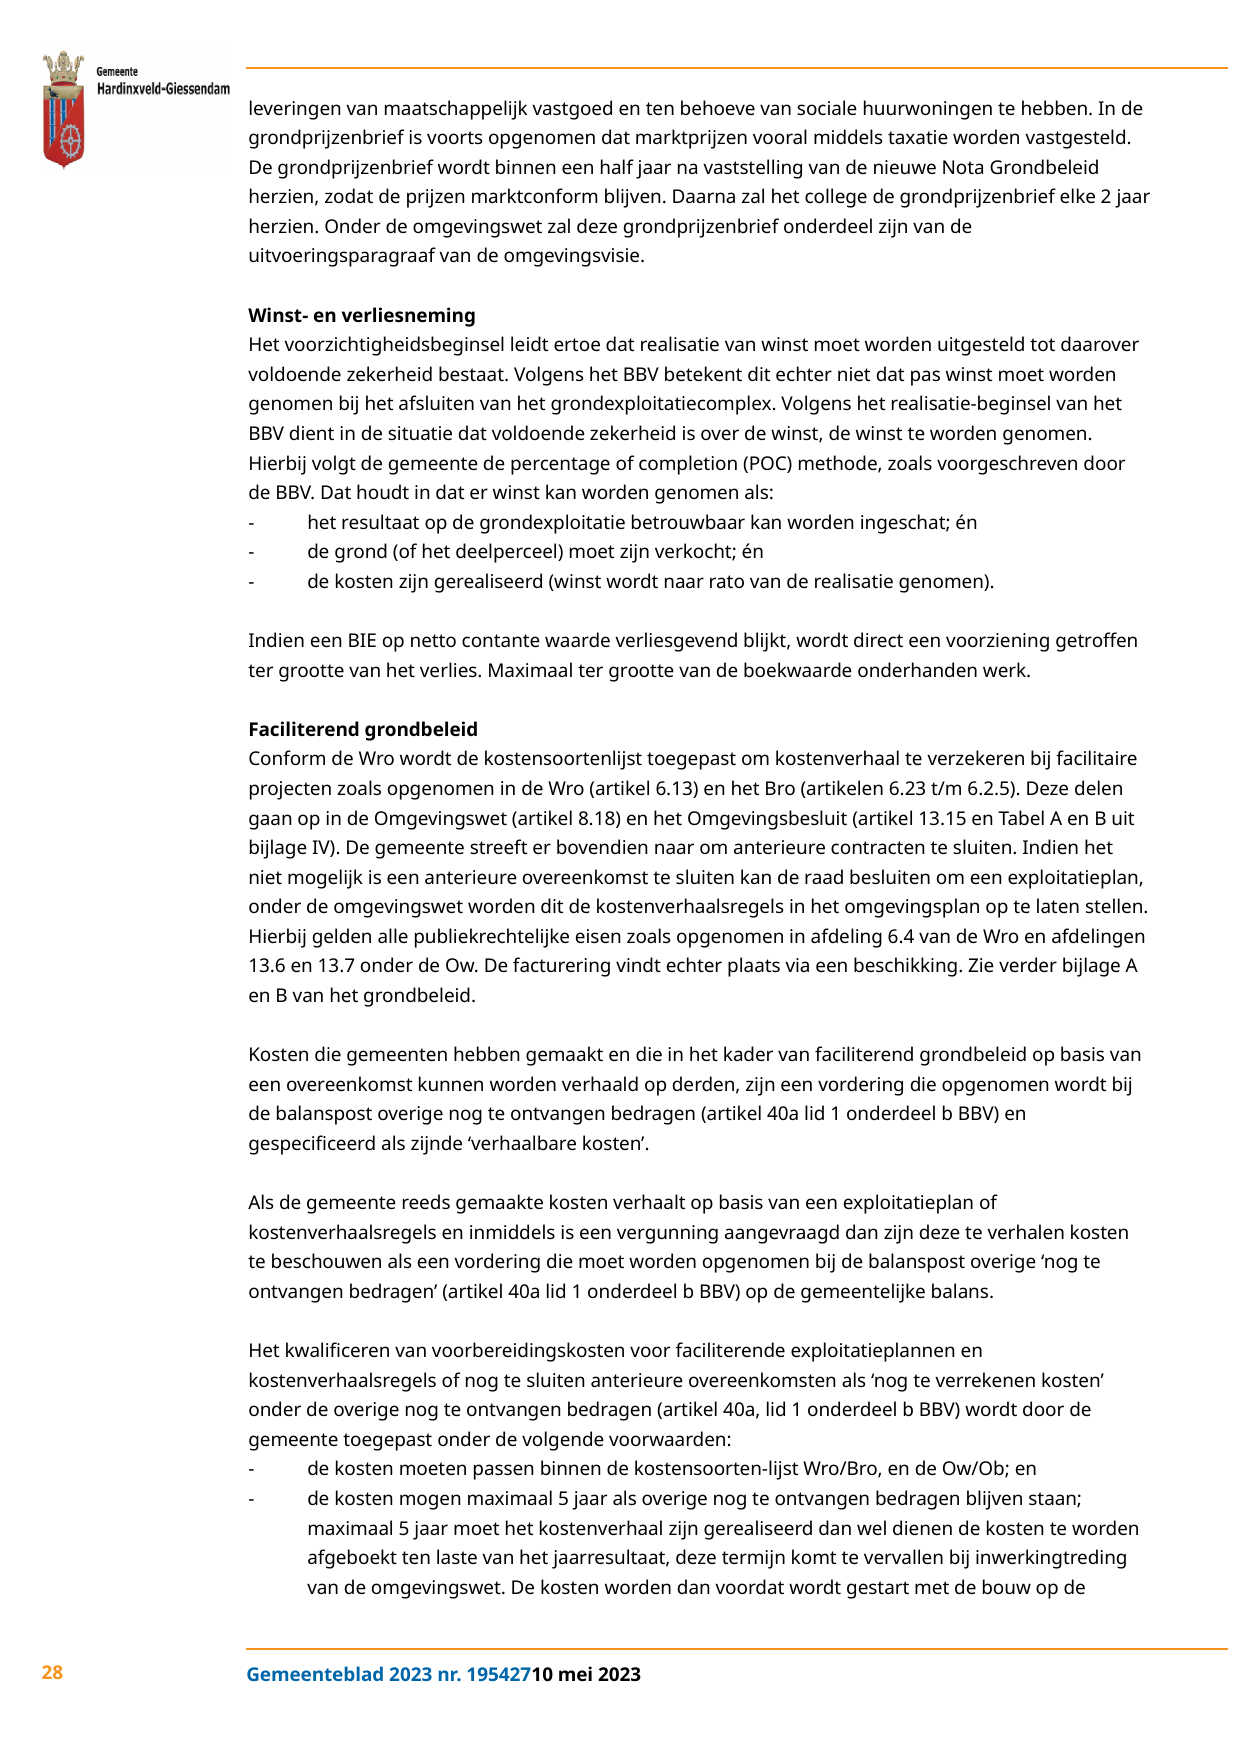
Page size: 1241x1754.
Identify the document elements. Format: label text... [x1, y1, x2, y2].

list de kosten moeten passen binnen de kostensoorten-lijst Wro/Bro, en de Ow/Ob; en [248, 1456, 1152, 1481]
text Faciliterend grondbeleid [248, 716, 1152, 742]
text Conform de Wro wordt de kostensoortenlijst toegepast om kostenverhaal te verzekeren bij facilitaire projecten zoals opgenomen in de Wro (artikel 6.13) en het Bro (artikelen 6.23 t/m 6.2.5). Deze delen gaan op in de Omgevingswet (artikel 8.18) en het Omgevingsbesluit (artikel 13.15 en Tabel A en B uit bijlage IV). De gemeente streeft er bovendien naar om anterieure contracten te sluiten. Indien het niet mogelijk is een anterieure overeenkomst te sluiten kan de raad besluiten om een exploitatieplan, onder de omgevingswet worden dit de kostenverhaalsregels in het omgevingsplan op te laten stellen. Hierbij gelden alle publiekrechtelijke eisen zoals opgenomen in afdeling 6.4 van de Wro en afdelingen 13.6 en 13.7 onder de Ow. De facturering vindt echter plaats via een beschikking. Zie verder bijlage A en B van het grondbeleid. [248, 746, 1152, 1008]
text Kosten die gemeenten hebben gemaakt en die in het kader van faciliterend grondbeleid op basis van een overeenkomst kunnen worden verhaald op derden, zijn een vordering die opgenomen wordt bij de balanspost overige nog te ontvangen bedragen (artikel 40a lid 1 onderdeel b BBV) en gespecificeerd als zijnde ‘verhaalbare kosten’. [248, 1041, 1152, 1156]
text Als de gemeente reeds gemaakte kosten verhaalt op basis van een exploitatieplan of kostenverhaalsregels en inmiddels is een vergunning aangevraagd dan zijn deze te verhalen kosten te beschouwen als een vordering die moet worden opgenomen bij de balanspost overige ‘nog te ontvangen bedragen’ (artikel 40a lid 1 onderdeel b BBV) op de gemeentelijke balans. [248, 1189, 1152, 1304]
list de kosten mogen maximaal 5 jaar als overige nog te ontvangen bedragen blijven staan; maximaal 5 jaar moet het kostenverhaal zijn gerealiseerd dan wel dienen de kosten te worden afgeboekt ten laste van het jaarresultaat, deze termijn komt te vervallen bij inwerkingtreding van de omgevingswet. De kosten worden dan voordat wordt gestart met de bouw op de [248, 1485, 1152, 1600]
text Het kwalificeren van voorbereidingskosten voor faciliterende exploitatieplannen en kostenverhaalsregels of nog te sluiten anterieure overeenkomsten als ‘nog te verrekenen kosten’ onder de overige nog te ontvangen bedragen (artikel 40a, lid 1 onderdeel b BBV) wordt door de gemeente toegepast onder de volgende voorwaarden: [248, 1337, 1152, 1452]
list de grond (of het deelperceel) moet zijn verkocht; én [248, 538, 1152, 564]
text Winst- en verliesneming [248, 302, 1152, 328]
list het resultaat op de grondexploitatie betrouwbaar kan worden ingeschat; én [248, 509, 1152, 535]
text leveringen van maatschappelijk vastgoed en ten behoeve van sociale huurwoningen te hebben. In de grondprijzenbrief is voorts opgenomen dat marktprijzen vooral middels taxatie worden vastgesteld. De grondprijzenbrief wordt binnen een half jaar na vaststelling van de nieuwe Nota Grondbeleid herzien, zodat de prijzen marktconform blijven. Daarna zal het college de grondprijzenbrief elke 2 jaar herzien. Onder de omgevingswet zal deze grondprijzenbrief onderdeel zijn van de uitvoeringsparagraaf van de omgevingsvisie. [248, 95, 1152, 268]
text Indien een BIE op netto contante waarde verliesgevend blijkt, wordt direct een voorziening getroffen ter grootte van het verlies. Maximaal ter grootte van de boekwaarde onderhanden werk. [248, 627, 1152, 683]
text Het voorzichtigheidsbeginsel leidt ertoe dat realisatie van winst moet worden uitgesteld tot daarover voldoende zekerheid bestaat. Volgens het BBV betekent dit echter niet dat pas winst moet worden genomen bij het afsluiten van het grondexploitatiecomplex. Volgens het realisatie-beginsel van het BBV dient in de situatie dat voldoende zekerheid is over de winst, de winst te worden genomen. Hierbij volgt de gemeente de percentage of completion (POC) methode, zoals voorgeschreven door de BBV. Dat houdt in dat er winst kan worden genomen als: [248, 331, 1152, 505]
picture [41, 47, 231, 172]
list de kosten zijn gerealiseerd (winst wordt naar rato van de realisatie genomen). [248, 568, 1152, 594]
